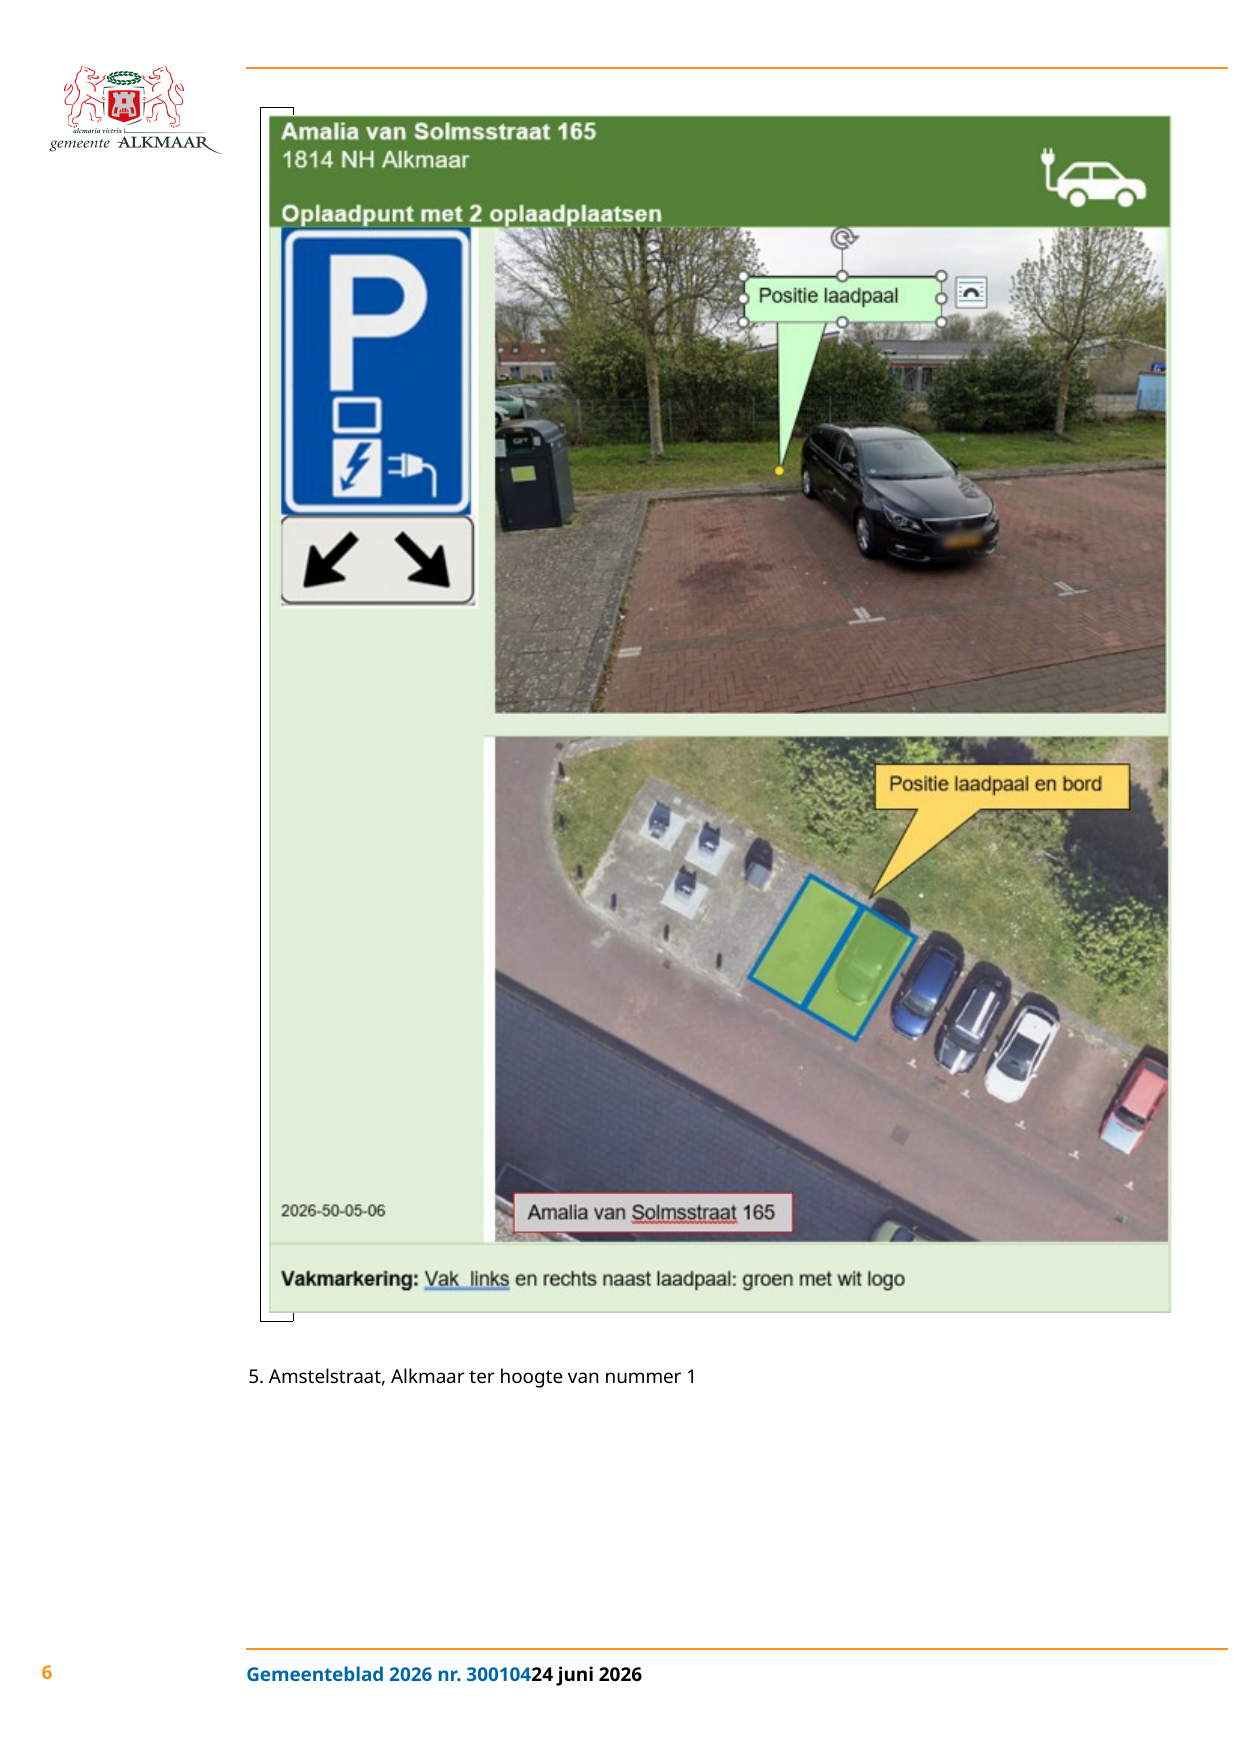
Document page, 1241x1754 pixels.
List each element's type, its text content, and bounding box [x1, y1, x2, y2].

text 5. Amstelstraat, Alkmaar ter hoogte van nummer 1 [248, 1363, 1152, 1389]
picture [41, 47, 231, 172]
picture [268, 115, 1173, 1313]
